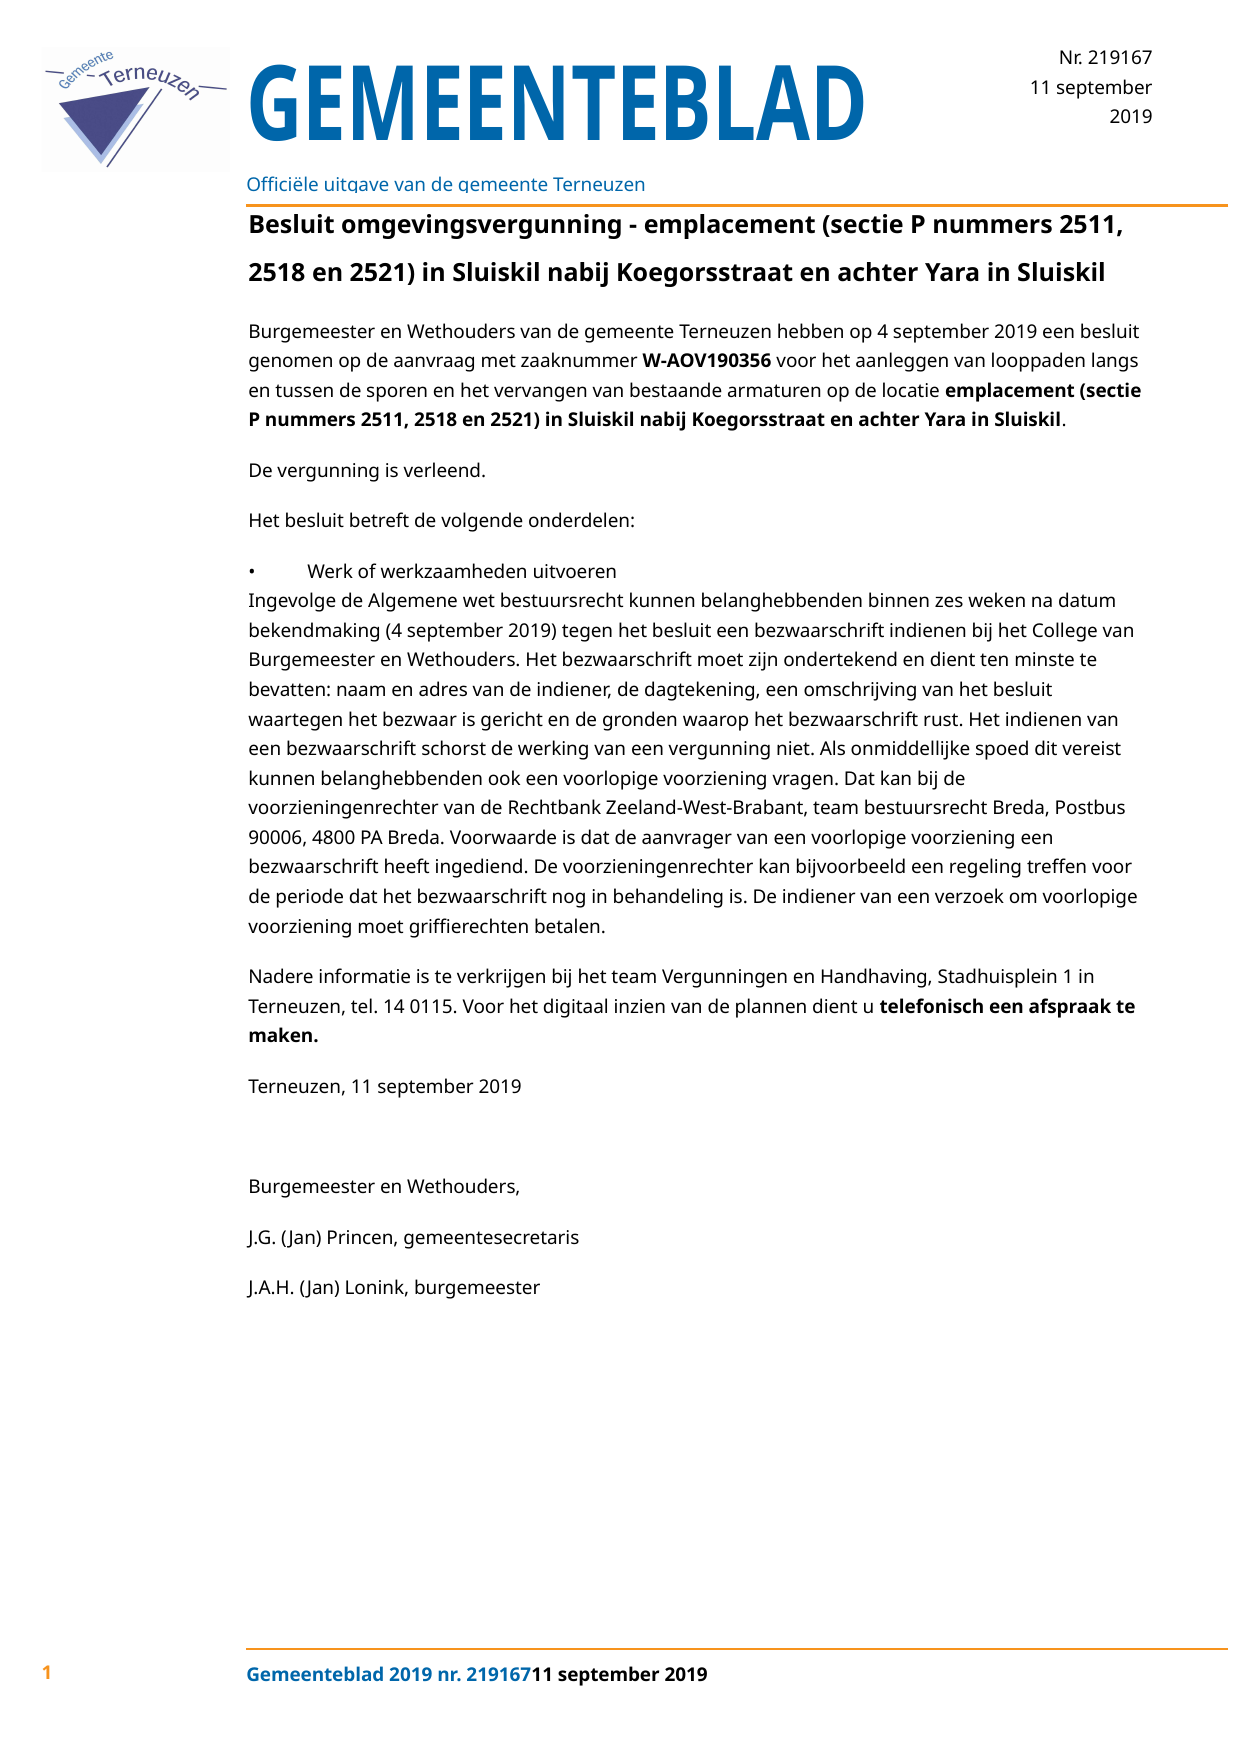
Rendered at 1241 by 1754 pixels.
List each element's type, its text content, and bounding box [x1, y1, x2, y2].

text Terneuzen, 11 september 2019 [248, 1073, 1152, 1099]
list Werk of werkzaamheden uitvoeren [248, 558, 1152, 584]
picture [41, 47, 231, 172]
text Burgemeester en Wethouders, [248, 1174, 1152, 1199]
text Nadere informatie is te verkrijgen bij het team Vergunningen en Handhaving, Stadhuisplein 1 in Terneuzen, tel. 14 0115. Voor het digitaal inzien van de plannen dient u telefonisch een afspraak te maken. [248, 963, 1152, 1048]
text J.G. (Jan) Princen, gemeentesecretaris [248, 1224, 1152, 1250]
text Besluit omgevingsvergunning - emplacement (sectie P nummers 2511, 2518 en 2521) in Sluiskil nabij Koegorsstraat en achter Yara in Sluiskil [248, 207, 1152, 288]
text Burgemeester en Wethouders van de gemeente Terneuzen hebben op 4 september 2019 een besluit genomen op de aanvraag met zaaknummer W-AOV190356 voor het aanleggen van looppaden langs en tussen de sporen en het vervangen van bestaande armaturen op de locatie emplacement (sectie P nummers 2511, 2518 en 2521) in Sluiskil nabij Koegorsstraat en achter Yara in Sluiskil. [248, 318, 1152, 432]
text Ingevolge de Algemene wet bestuursrecht kunnen belanghebbenden binnen zes weken na datum bekendmaking (4 september 2019) tegen het besluit een bezwaarschrift indienen bij het College van Burgemeester en Wethouders. Het bezwaarschrift moet zijn ondertekend en dient ten minste te bevatten: naam en adres van de indiener, de dagtekening, een omschrijving van het besluit waartegen het bezwaar is gericht en de gronden waarop het bezwaarschrift rust. Het indienen van een bezwaarschrift schorst de werking van een vergunning niet. Als onmiddellijke spoed dit vereist kunnen belanghebbenden ook een voorlopige voorziening vragen. Dat kan bij de voorzieningenrechter van de Rechtbank Zeeland-West-Brabant, team bestuursrecht Breda, Postbus 90006, 4800 PA Breda. Voorwaarde is dat de aanvrager van een voorlopige voorziening een bezwaarschrift heeft ingediend. De voorzieningenrechter kan bijvoorbeeld een regeling treffen voor de periode dat het bezwaarschrift nog in behandeling is. De indiener van een verzoek om voorlopige voorziening moet griffierechten betalen. [248, 587, 1152, 939]
text J.A.H. (Jan) Lonink, burgemeester [248, 1274, 1152, 1300]
text Het besluit betreft de volgende onderdelen: [248, 507, 1152, 533]
text De vergunning is verleend. [248, 457, 1152, 483]
